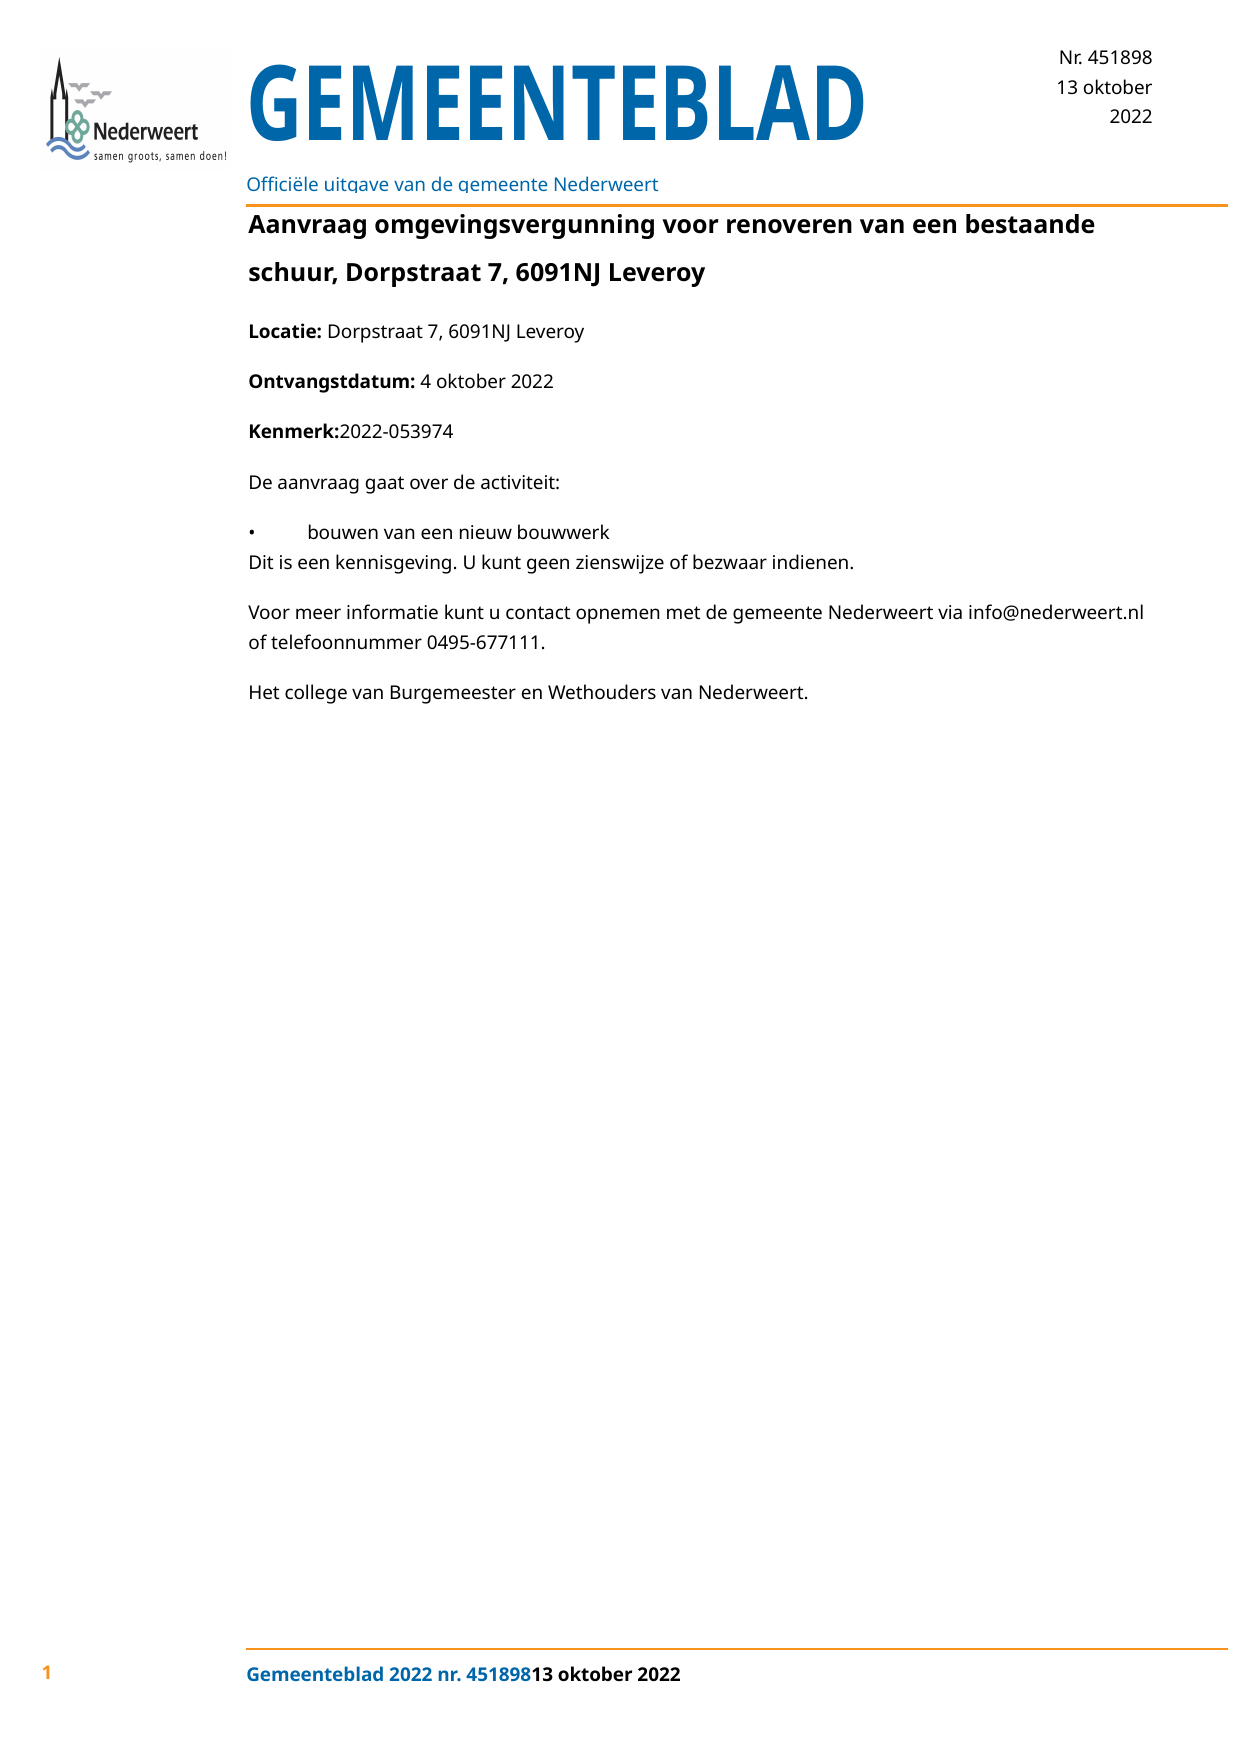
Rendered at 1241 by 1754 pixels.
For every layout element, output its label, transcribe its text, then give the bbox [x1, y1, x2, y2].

text Dit is een kennisgeving. U kunt geen zienswijze of bezwaar indienen. [248, 549, 1152, 575]
text Het college van Burgemeester en Wethouders van Nederweert. [248, 679, 1152, 705]
text Locatie: Dorpstraat 7, 6091NJ Leveroy [248, 318, 1152, 344]
text Kenmerk:2022-053974 [248, 419, 1152, 444]
text Voor meer informatie kunt u contact opnemen met de gemeente Nederweert via info@nederweert.nl of telefoonnummer 0495-677111. [248, 599, 1152, 655]
text Ontvangstdatum: 4 oktober 2022 [248, 368, 1152, 394]
text Aanvraag omgevingsvergunning voor renoveren van een bestaande schuur, Dorpstraat 7, 6091NJ Leveroy [248, 207, 1152, 288]
text De aanvraag gaat over de activiteit: [248, 469, 1152, 495]
picture [41, 47, 231, 172]
list bouwen van een nieuw bouwwerk [248, 519, 1152, 545]
